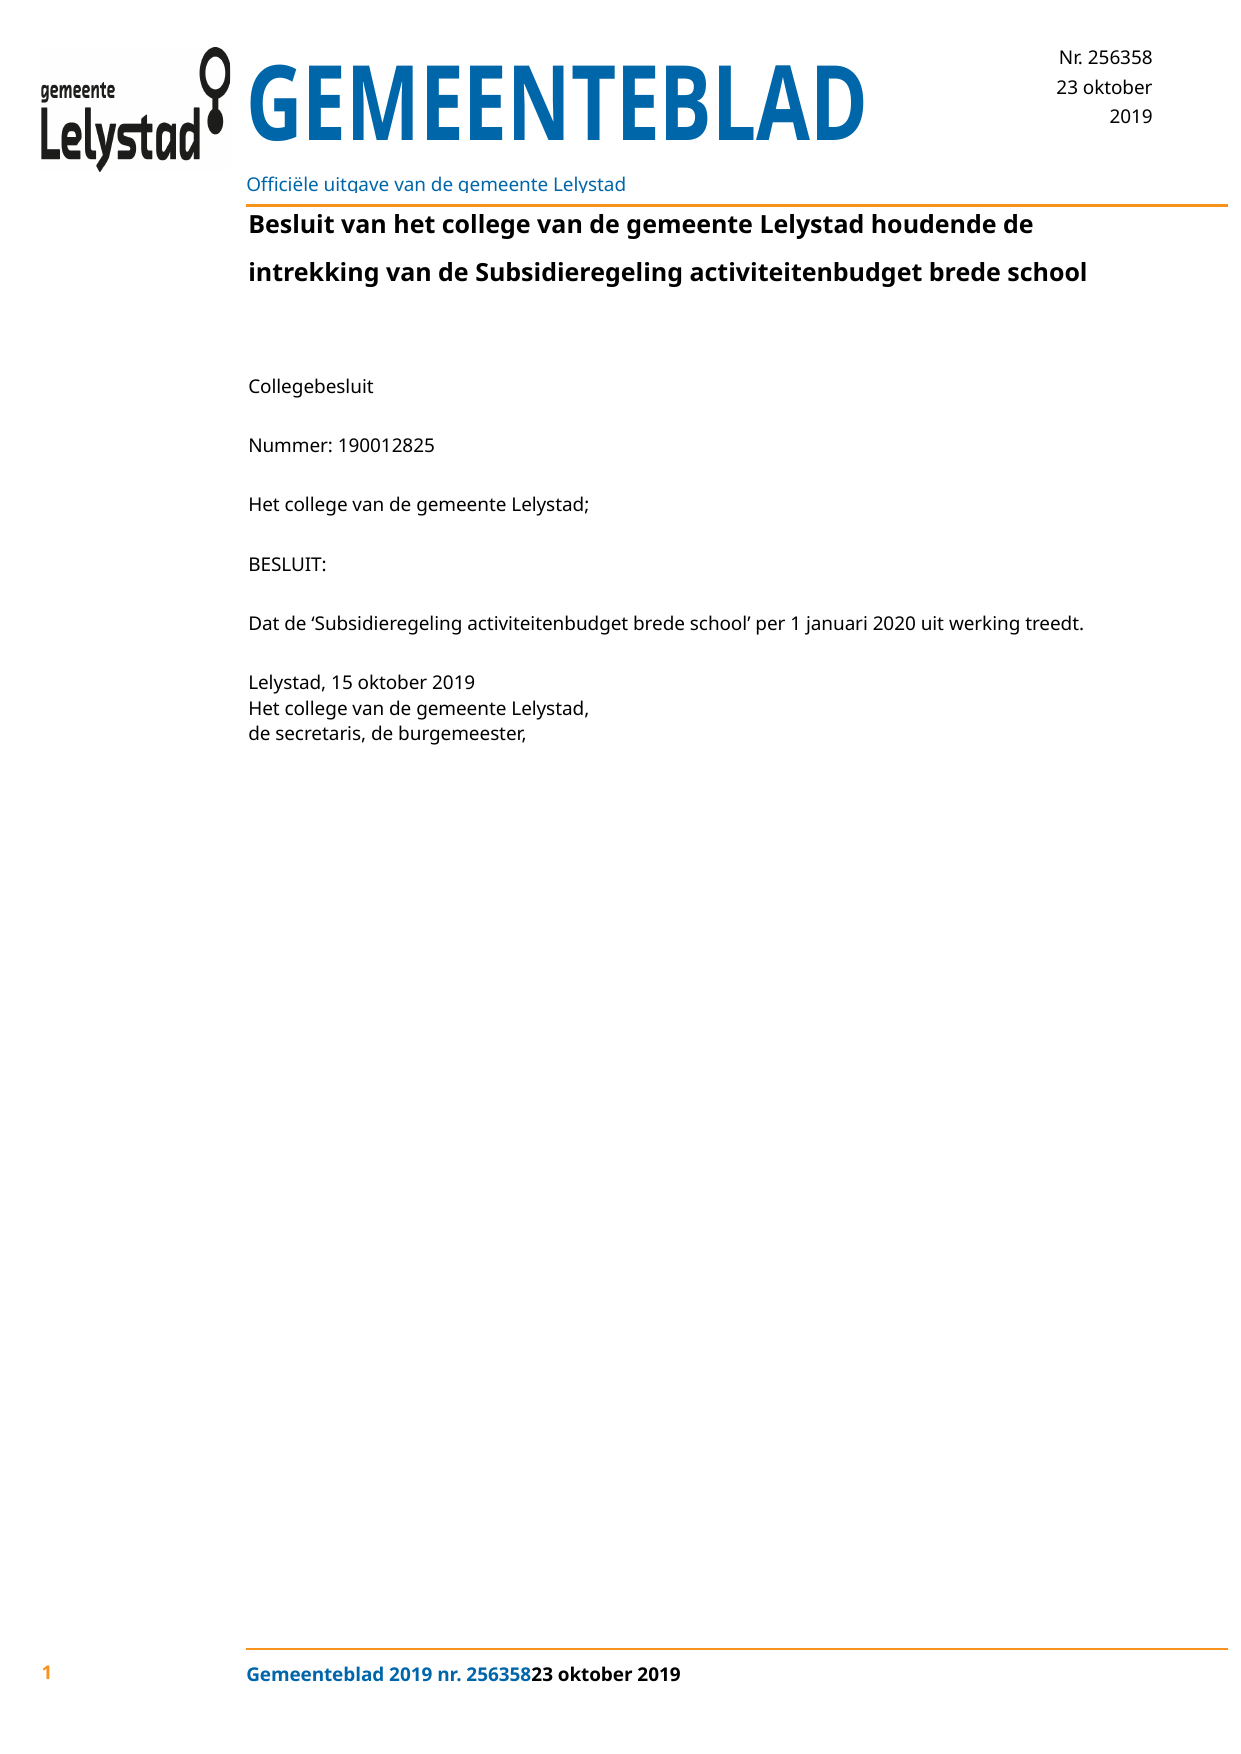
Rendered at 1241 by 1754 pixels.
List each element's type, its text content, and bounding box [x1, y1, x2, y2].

text Collegebesluit [248, 373, 1152, 399]
text Het college van de gemeente Lelystad; [248, 492, 1152, 517]
text Nummer: 190012825 [248, 432, 1152, 458]
text Besluit van het college van de gemeente Lelystad houdende de intrekking van de Subsidieregeling activiteitenbudget brede school [248, 207, 1152, 288]
text Dat de ‘Subsidieregeling activiteitenbudget brede school’ per 1 januari 2020 uit werking treedt. [248, 610, 1152, 636]
text de secretaris, de burgemeester, [248, 721, 1152, 746]
text Het college van de gemeente Lelystad, [248, 695, 1152, 721]
text Lelystad, 15 oktober 2019 [248, 669, 1152, 695]
picture [41, 47, 231, 172]
text BESLUIT: [248, 551, 1152, 576]
